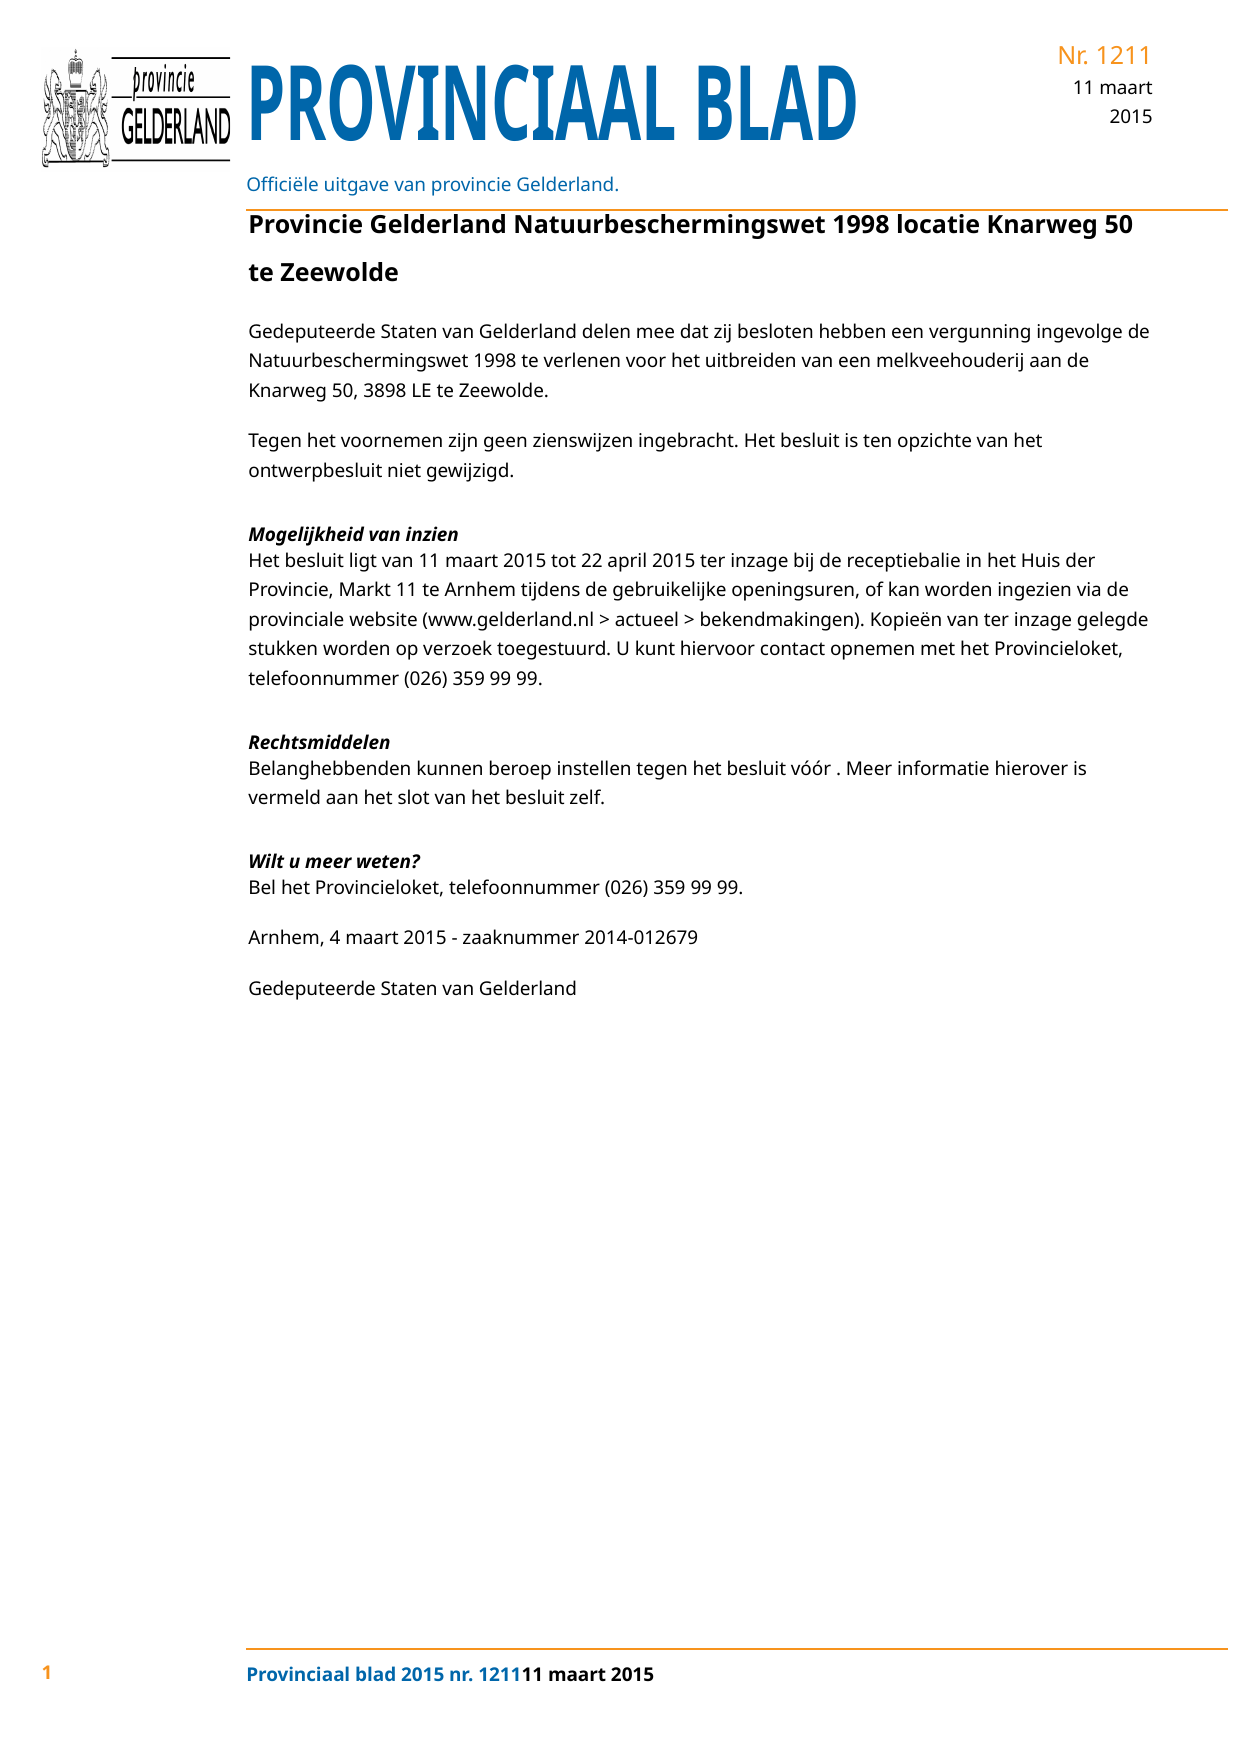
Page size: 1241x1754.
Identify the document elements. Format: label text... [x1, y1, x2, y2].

text Provincie Gelderland Natuurbeschermingswet 1998 locatie Knarweg 50 te Zeewolde [248, 211, 1152, 288]
text Wilt u meer weten? [248, 848, 1152, 874]
text Het besluit ligt van 11 maart 2015 tot 22 april 2015 ter inzage bij de receptiebalie in het Huis der Provincie, Markt 11 te Arnhem tijdens de gebruikelijke openingsuren, of kan worden ingezien via de provinciale website (www.gelderland.nl > actueel > bekendmakingen). Kopieën van ter inzage gelegde stukken worden op verzoek toegestuurd. U kunt hiervoor contact opnemen met het Provincieloket, telefoonnummer (026) 359 99 99. [248, 547, 1152, 691]
text Tegen het voornemen zijn geen zienswijzen ingebracht. Het besluit is ten opzichte van het ontwerpbesluit niet gewijzigd. [248, 427, 1152, 483]
text Gedeputeerde Staten van Gelderland [248, 975, 1152, 1001]
picture [41, 47, 231, 172]
text Mogelijkheid van inzien [248, 521, 1152, 547]
text Gedeputeerde Staten van Gelderland delen mee dat zij besloten hebben een vergunning ingevolge de Natuurbeschermingswet 1998 te verlenen voor het uitbreiden van een melkveehouderij aan de Knarweg 50, 3898 LE te Zeewolde. [248, 318, 1152, 403]
text Arnhem, 4 maart 2015 - zaaknummer 2014-012679 [248, 924, 1152, 950]
text Bel het Provincieloket, telefoonnummer (026) 359 99 99. [248, 874, 1152, 900]
text Rechtsmiddelen [248, 729, 1152, 755]
text Belanghebbenden kunnen beroep instellen tegen het besluit vóór . Meer informatie hierover is vermeld aan het slot van het besluit zelf. [248, 755, 1152, 810]
